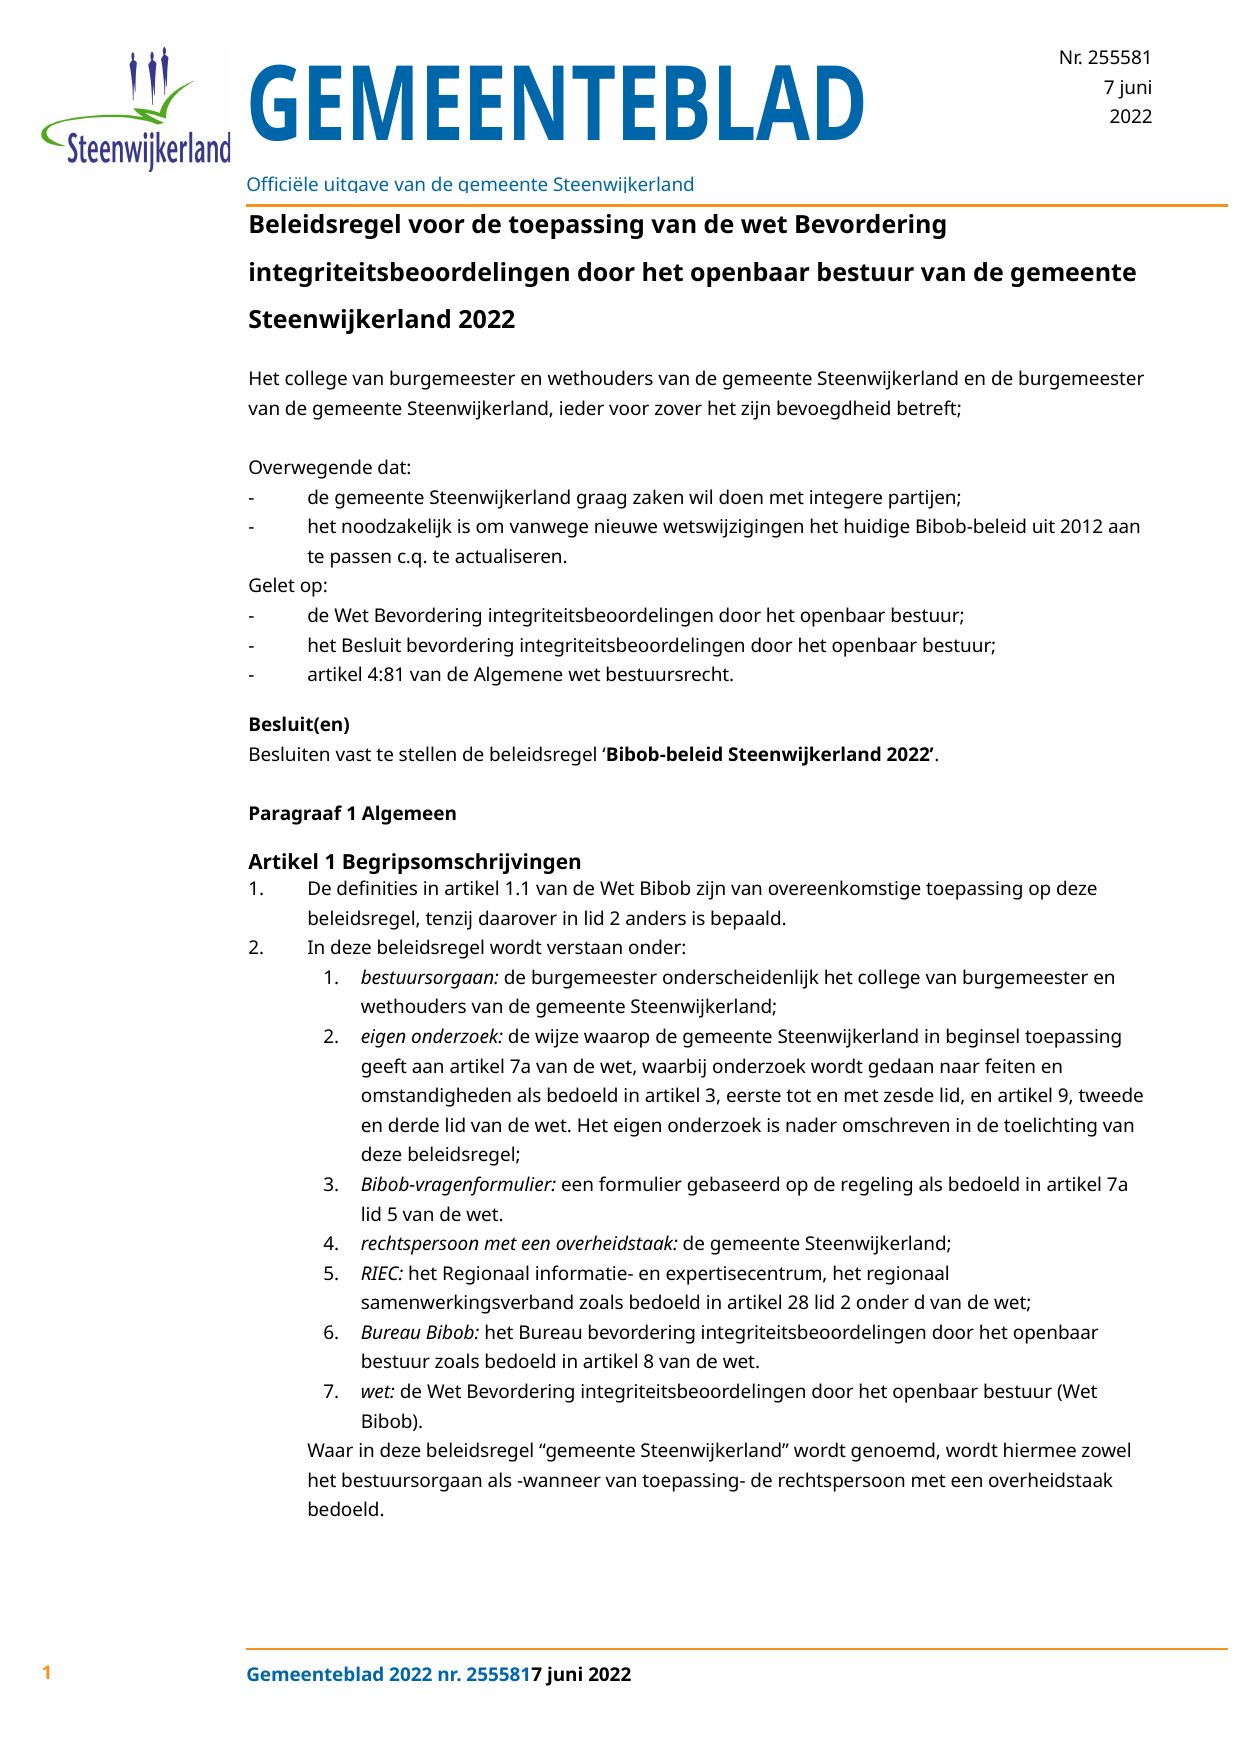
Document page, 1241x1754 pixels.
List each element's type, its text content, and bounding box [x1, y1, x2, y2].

list Waar in deze beleidsregel “gemeente Steenwijkerland” wordt genoemd, wordt hiermee zowel het bestuursorgaan als -wanneer van toepassing- de rechtspersoon met een overheidstaak bedoeld. [248, 1437, 1152, 1522]
list Bureau Bibob: het Bureau bevordering integriteitsbeoordelingen door het openbaar bestuur zoals bedoeld in artikel 8 van de wet. [323, 1319, 1152, 1374]
list rechtspersoon met een overheidstaak: de gemeente Steenwijkerland; [323, 1230, 1152, 1256]
picture [41, 47, 231, 172]
list bestuursorgaan: de burgemeester onderscheidenlijk het college van burgemeester en wethouders van de gemeente Steenwijkerland; [323, 964, 1152, 1019]
text Artikel 1 Begripsomschrijvingen [248, 847, 1152, 875]
list de gemeente Steenwijkerland graag zaken wil doen met integere partijen; [248, 484, 1152, 509]
list RIEC: het Regionaal informatie- en expertisecentrum, het regionaal samenwerkingsverband zoals bedoeld in artikel 28 lid 2 onder d van de wet; [323, 1260, 1152, 1315]
list In deze beleidsregel wordt verstaan onder: [248, 934, 1152, 960]
text Paragraaf 1 Algemeen [248, 800, 1152, 826]
text Het college van burgemeester en wethouders van de gemeente Steenwijkerland en de burgemeester van de gemeente Steenwijkerland, ieder voor zover het zijn bevoegdheid betreft; [248, 366, 1152, 421]
text Besluiten vast te stellen de beleidsregel ‘Bibob-beleid Steenwijkerland 2022’. [248, 741, 1152, 767]
text Overwegende dat: [248, 454, 1152, 480]
list de Wet Bevordering integriteitsbeoordelingen door het openbaar bestuur; [248, 602, 1152, 628]
text Besluit(en) [248, 712, 1152, 737]
list artikel 4:81 van de Algemene wet bestuursrecht. [248, 661, 1152, 687]
list Bibob-vragenformulier: een formulier gebaseerd op de regeling als bedoeld in artikel 7a lid 5 van de wet. [323, 1171, 1152, 1227]
text Gelet op: [248, 573, 1152, 598]
list het noodzakelijk is om vanwege nieuwe wetswijzigingen het huidige Bibob-beleid uit 2012 aan te passen c.q. te actualiseren. [248, 513, 1152, 569]
list eigen onderzoek: de wijze waarop de gemeente Steenwijkerland in beginsel toepassing geeft aan artikel 7a van de wet, waarbij onderzoek wordt gedaan naar feiten en omstandigheden als bedoeld in artikel 3, eerste tot en met zesde lid, en artikel 9, tweede en derde lid van de wet. Het eigen onderzoek is nader omschreven in de toelichting van deze beleidsregel; [323, 1023, 1152, 1167]
list het Besluit bevordering integriteitsbeoordelingen door het openbaar bestuur; [248, 632, 1152, 657]
list De definities in artikel 1.1 van de Wet Bibob zijn van overeenkomstige toepassing op deze beleidsregel, tenzij daarover in lid 2 anders is bepaald. [248, 875, 1152, 931]
list wet: de Wet Bevordering integriteitsbeoordelingen door het openbaar bestuur (Wet Bibob). [323, 1378, 1152, 1434]
text Beleidsregel voor de toepassing van de wet Bevordering integriteitsbeoordelingen door het openbaar bestuur van de gemeente Steenwijkerland 2022 [248, 207, 1152, 336]
